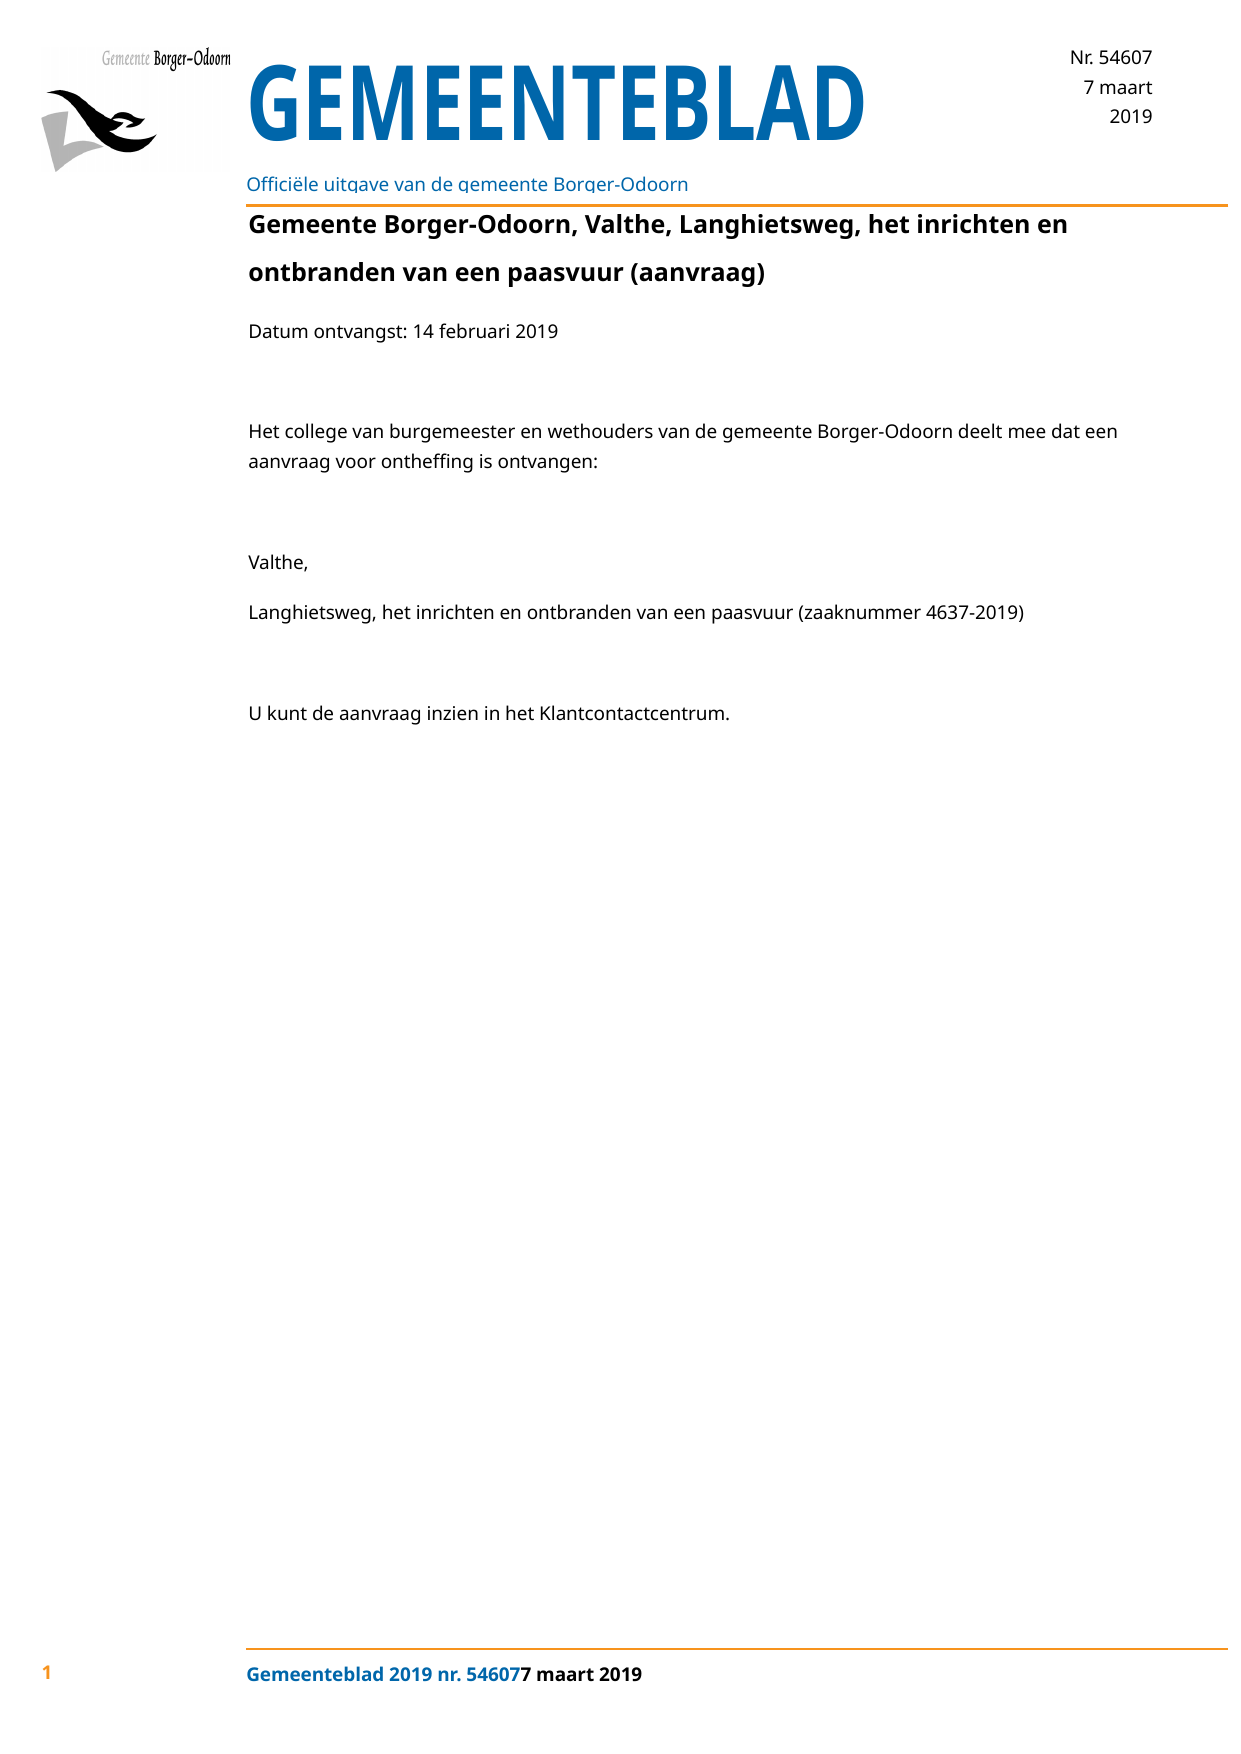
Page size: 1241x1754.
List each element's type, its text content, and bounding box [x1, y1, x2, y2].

text Valthe, [248, 549, 1152, 575]
text Gemeente Borger-Odoorn, Valthe, Langhietsweg, het inrichten en ontbranden van een paasvuur (aanvraag) [248, 207, 1152, 288]
text Langhietsweg, het inrichten en ontbranden van een paasvuur (zaaknummer 4637-2019) [248, 599, 1152, 625]
picture [41, 47, 231, 172]
text Het college van burgemeester en wethouders van de gemeente Borger-Odoorn deelt mee dat een aanvraag voor ontheffing is ontvangen: [248, 419, 1152, 474]
text U kunt de aanvraag inzien in het Klantcontactcentrum. [248, 700, 1152, 726]
text Datum ontvangst: 14 februari 2019 [248, 318, 1152, 344]
